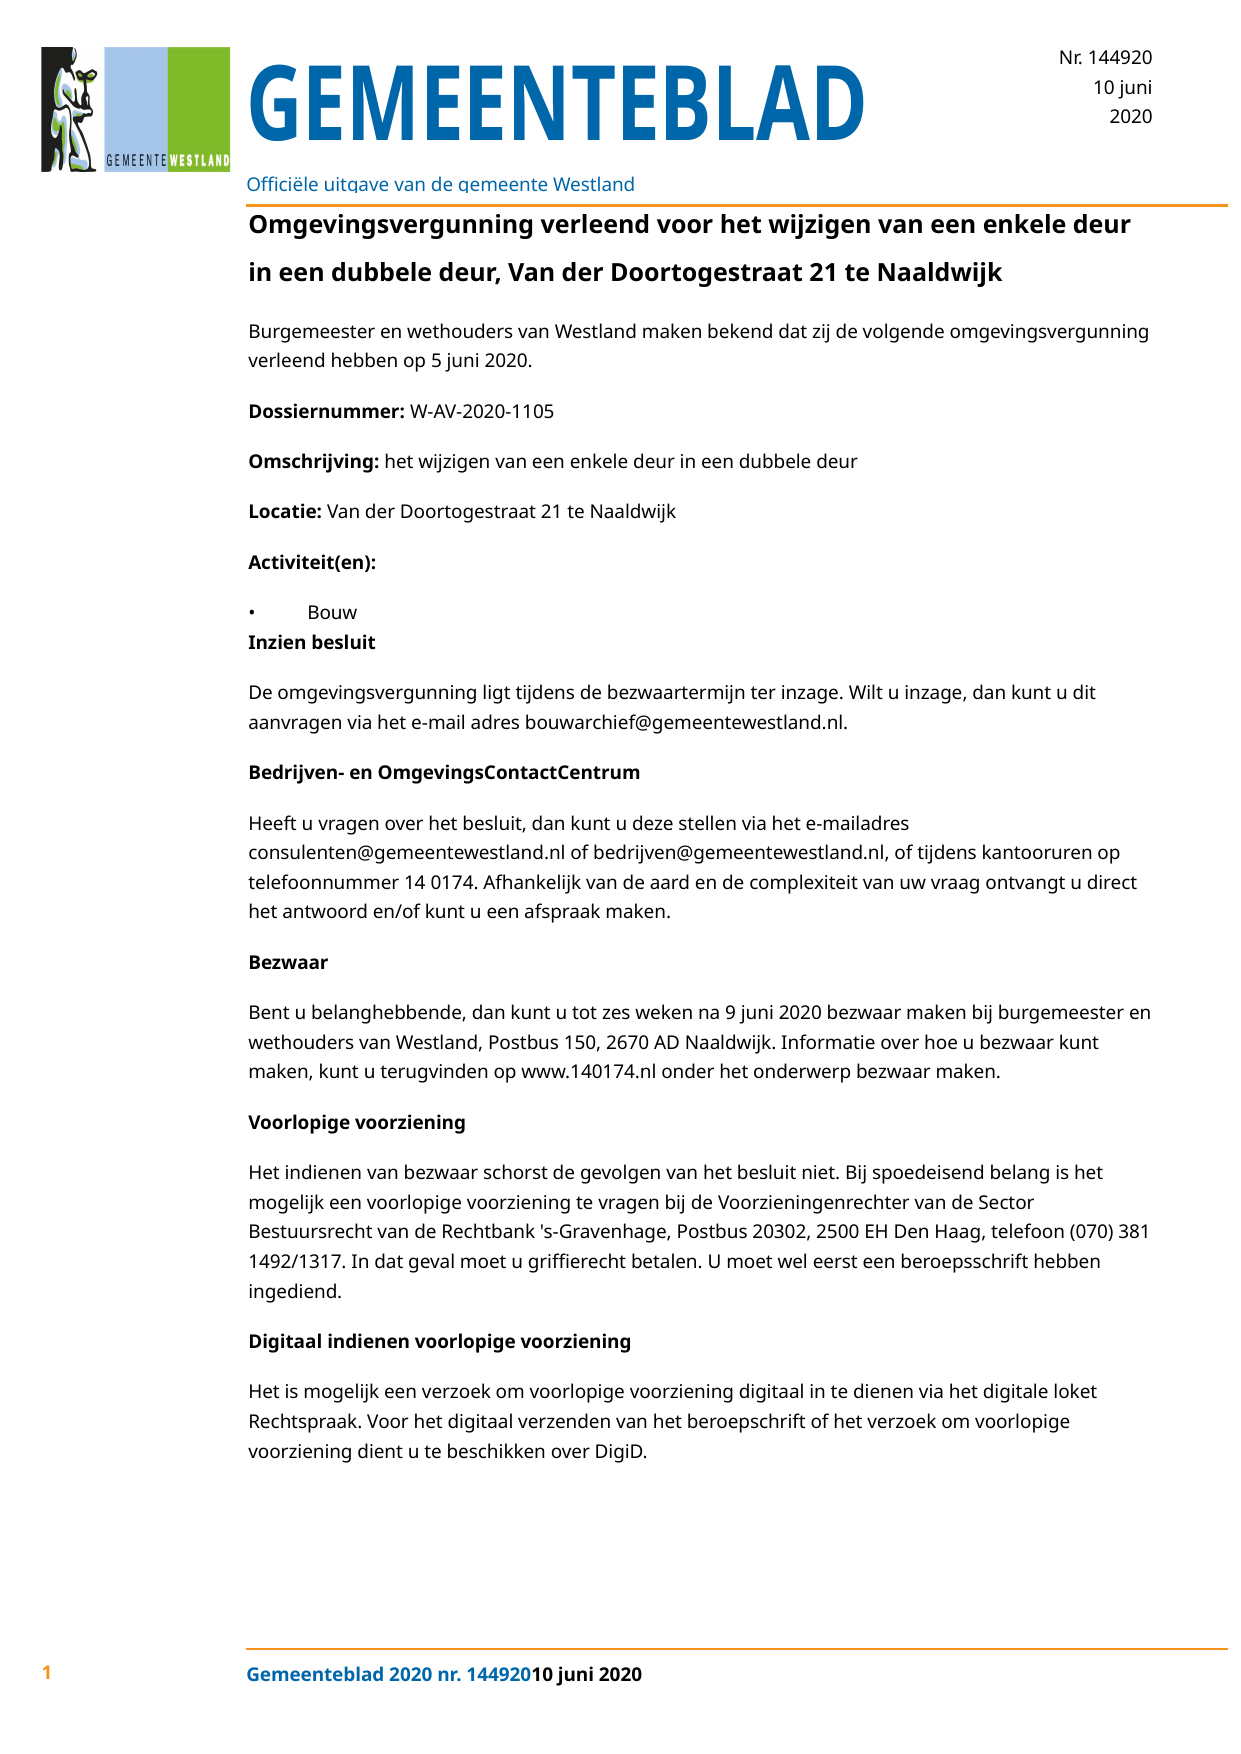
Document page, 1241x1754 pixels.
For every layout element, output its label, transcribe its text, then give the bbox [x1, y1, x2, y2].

text Digitaal indienen voorlopige voorziening [248, 1328, 1152, 1354]
text Activiteit(en): [248, 549, 1152, 575]
text Omgevingsvergunning verleend voor het wijzigen van een enkele deur in een dubbele deur, Van der Doortogestraat 21 te Naaldwijk [248, 207, 1152, 288]
text Heeft u vragen over het besluit, dan kunt u deze stellen via het e-mailadres consulenten@gemeentewestland.nl of bedrijven@gemeentewestland.nl, of tijdens kantooruren op telefoonnummer 14 0174. Afhankelijk van de aard en de complexiteit van uw vraag ontvangt u direct het antwoord en/of kunt u een afspraak maken. [248, 810, 1152, 924]
text Burgemeester en wethouders van Westland maken bekend dat zij de volgende omgevingsvergunning verleend hebben op 5 juni 2020. [248, 318, 1152, 373]
text Voorlopige voorziening [248, 1109, 1152, 1135]
text Bent u belanghebbende, dan kunt u tot zes weken na 9 juni 2020 bezwaar maken bij burgemeester en wethouders van Westland, Postbus 150, 2670 AD Naaldwijk. Informatie over hoe u bezwaar kunt maken, kunt u terugvinden op www.140174.nl onder het onderwerp bezwaar maken. [248, 999, 1152, 1084]
text Het indienen van bezwaar schorst de gevolgen van het besluit niet. Bij spoedeisend belang is het mogelijk een voorlopige voorziening te vragen bij de Voorzieningenrechter van de Sector Bestuursrecht van de Rechtbank 's-Gravenhage, Postbus 20302, 2500 EH Den Haag, telefoon (070) 381 1492/1317. In dat geval moet u griffierecht betalen. U moet wel eerst een beroepsschrift hebben ingediend. [248, 1159, 1152, 1304]
text Omschrijving: het wijzigen van een enkele deur in een dubbele deur [248, 448, 1152, 474]
text Inzien besluit [248, 629, 1152, 655]
text Locatie: Van der Doortogestraat 21 te Naaldwijk [248, 499, 1152, 524]
text Bedrijven- en OmgevingsContactCentrum [248, 759, 1152, 785]
text Dossiernummer: W-AV-2020-1105 [248, 398, 1152, 424]
text Bezwaar [248, 949, 1152, 975]
list Bouw [248, 599, 1152, 625]
picture [41, 47, 231, 172]
text De omgevingsvergunning ligt tijdens de bezwaartermijn ter inzage. Wilt u inzage, dan kunt u dit aanvragen via het e-mail adres bouwarchief@gemeentewestland.nl. [248, 679, 1152, 735]
text Het is mogelijk een verzoek om voorlopige voorziening digitaal in te dienen via het digitale loket Rechtspraak. Voor het digitaal verzenden van het beroepschrift of het verzoek om voorlopige voorziening dient u te beschikken over DigiD. [248, 1379, 1152, 1464]
